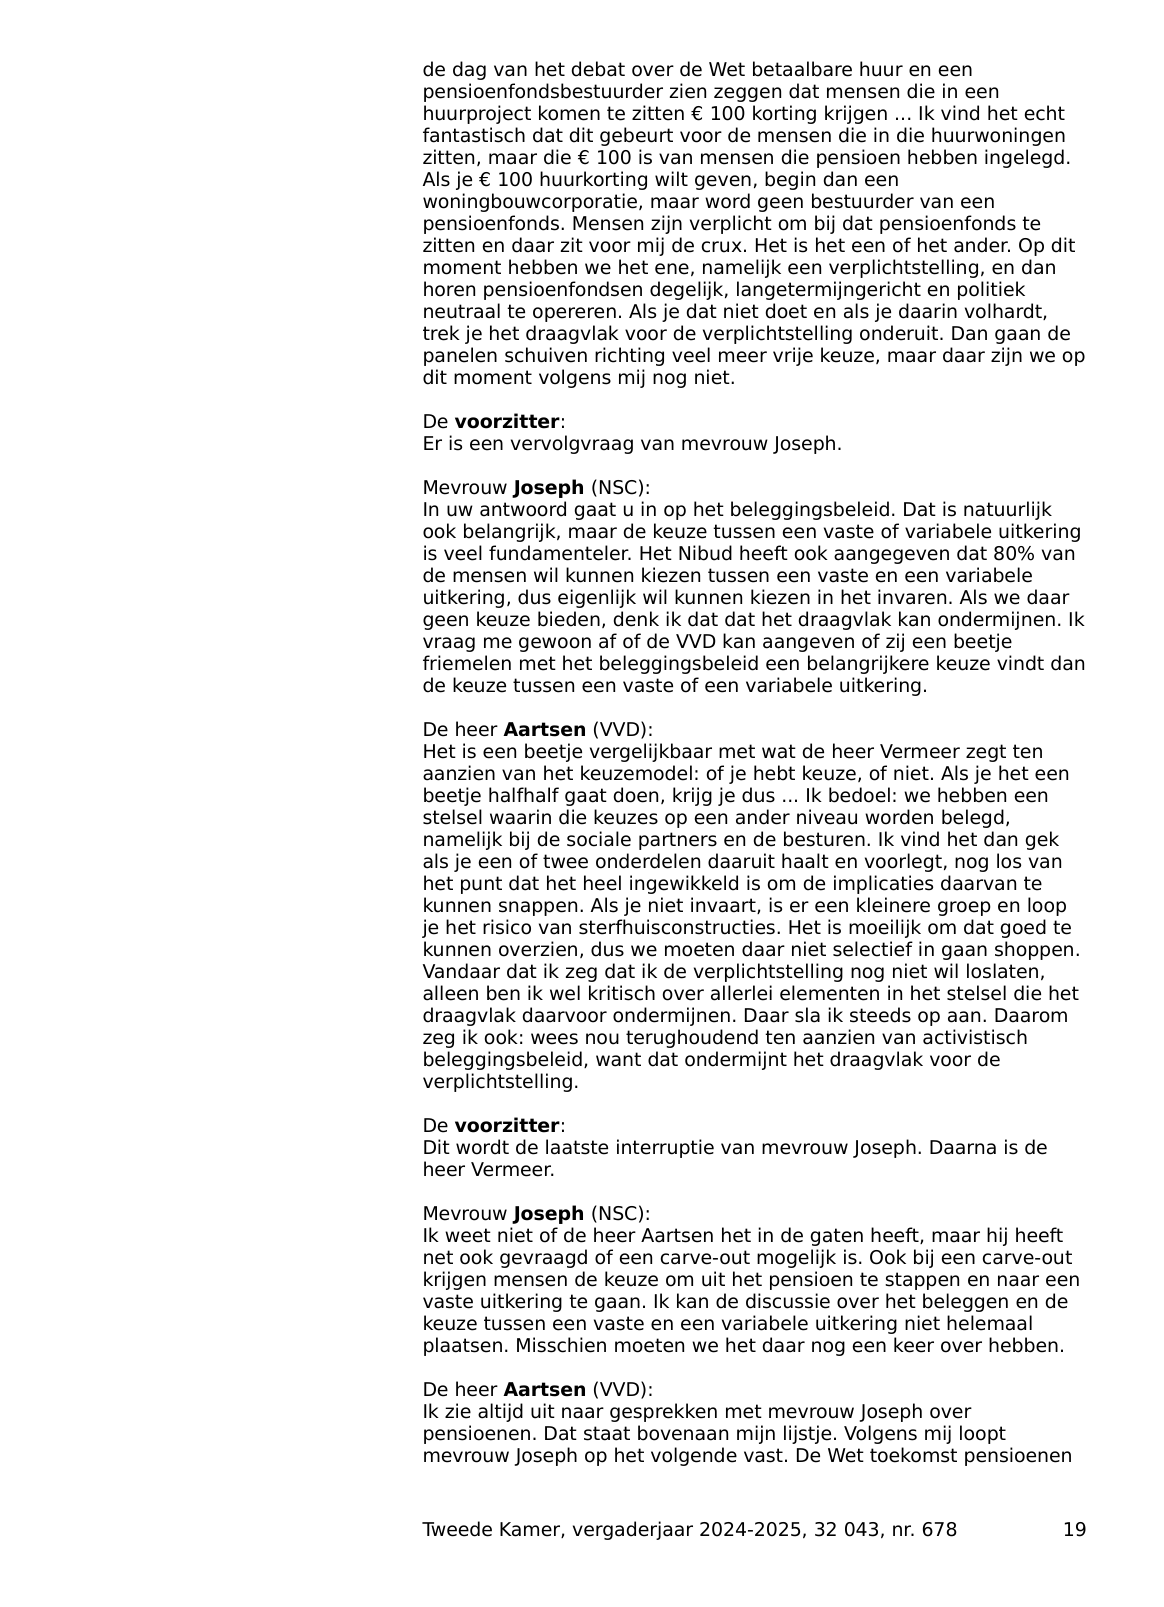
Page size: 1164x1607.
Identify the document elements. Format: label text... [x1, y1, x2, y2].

text Mevrouw Joseph (NSC): [422, 1203, 1087, 1225]
text de dag van het debat over de Wet betaalbare huur en een pensioenfondsbestuurder zien zeggen dat mensen die in een huurproject komen te zitten € 100 korting krijgen ... Ik vind het echt fantastisch dat dit gebeurt voor de mensen die in die huurwoningen zitten, maar die € 100 is van mensen die pensioen hebben ingelegd. Als je € 100 huurkorting wilt geven, begin dan een woningbouwcorporatie, maar word geen bestuurder van een pensioenfonds. Mensen zijn verplicht om bij dat pensioenfonds te zitten en daar zit voor mij de crux. Het is het een of het ander. Op dit moment hebben we het ene, namelijk een verplichtstelling, en dan horen pensioenfondsen degelijk, langetermijngericht en politiek neutraal te opereren. Als je dat niet doet en als je daarin volhardt, trek je het draagvlak voor de verplichtstelling onderuit. Dan gaan de panelen schuiven richting veel meer vrije keuze, maar daar zijn we op dit moment volgens mij nog niet. [422, 59, 1087, 389]
text In uw antwoord gaat u in op het beleggingsbeleid. Dat is natuurlijk ook belangrijk, maar de keuze tussen een vaste of variabele uitkering is veel fundamenteler. Het Nibud heeft ook aangegeven dat 80% van de mensen wil kunnen kiezen tussen een vaste en een variabele uitkering, dus eigenlijk wil kunnen kiezen in het invaren. Als we daar geen keuze bieden, denk ik dat dat het draagvlak kan ondermijnen. Ik vraag me gewoon af of de VVD kan aangeven of zij een beetje friemelen met het beleggingsbeleid een belangrijkere keuze vindt dan de keuze tussen een vaste of een variabele uitkering. [422, 499, 1087, 697]
text De voorzitter: [422, 411, 1087, 433]
text Mevrouw Joseph (NSC): [422, 477, 1087, 499]
text De voorzitter: [422, 1115, 1087, 1137]
text Ik zie altijd uit naar gesprekken met mevrouw Joseph over pensioenen. Dat staat bovenaan mijn lijstje. Volgens mij loopt mevrouw Joseph op het volgende vast. De Wet toekomst pensioenen [422, 1401, 1087, 1467]
text De heer Aartsen (VVD): [422, 1379, 1087, 1401]
text De heer Aartsen (VVD): [422, 719, 1087, 741]
text Er is een vervolgvraag van mevrouw Joseph. [422, 433, 1087, 455]
text Ik weet niet of de heer Aartsen het in de gaten heeft, maar hij heeft net ook gevraagd of een carve-out mogelijk is. Ook bij een carve-out krijgen mensen de keuze om uit het pensioen te stappen en naar een vaste uitkering te gaan. Ik kan de discussie over het beleggen en de keuze tussen een vaste en een variabele uitkering niet helemaal plaatsen. Misschien moeten we het daar nog een keer over hebben. [422, 1225, 1087, 1357]
text Dit wordt de laatste interruptie van mevrouw Joseph. Daarna is de heer Vermeer. [422, 1137, 1087, 1181]
text Het is een beetje vergelijkbaar met wat de heer Vermeer zegt ten aanzien van het keuzemodel: of je hebt keuze, of niet. Als je het een beetje halfhalf gaat doen, krijg je dus ... Ik bedoel: we hebben een stelsel waarin die keuzes op een ander niveau worden belegd, namelijk bij de sociale partners en de besturen. Ik vind het dan gek als je een of twee onderdelen daaruit haalt en voorlegt, nog los van het punt dat het heel ingewikkeld is om de implicaties daarvan te kunnen snappen. Als je niet invaart, is er een kleinere groep en loop je het risico van sterfhuisconstructies. Het is moeilijk om dat goed te kunnen overzien, dus we moeten daar niet selectief in gaan shoppen. Vandaar dat ik zeg dat ik de verplichtstelling nog niet wil loslaten, alleen ben ik wel kritisch over allerlei elementen in het stelsel die het draagvlak daarvoor ondermijnen. Daar sla ik steeds op aan. Daarom zeg ik ook: wees nou terughoudend ten aanzien van activistisch beleggingsbeleid, want dat ondermijnt het draagvlak voor de verplichtstelling. [422, 741, 1087, 1093]
